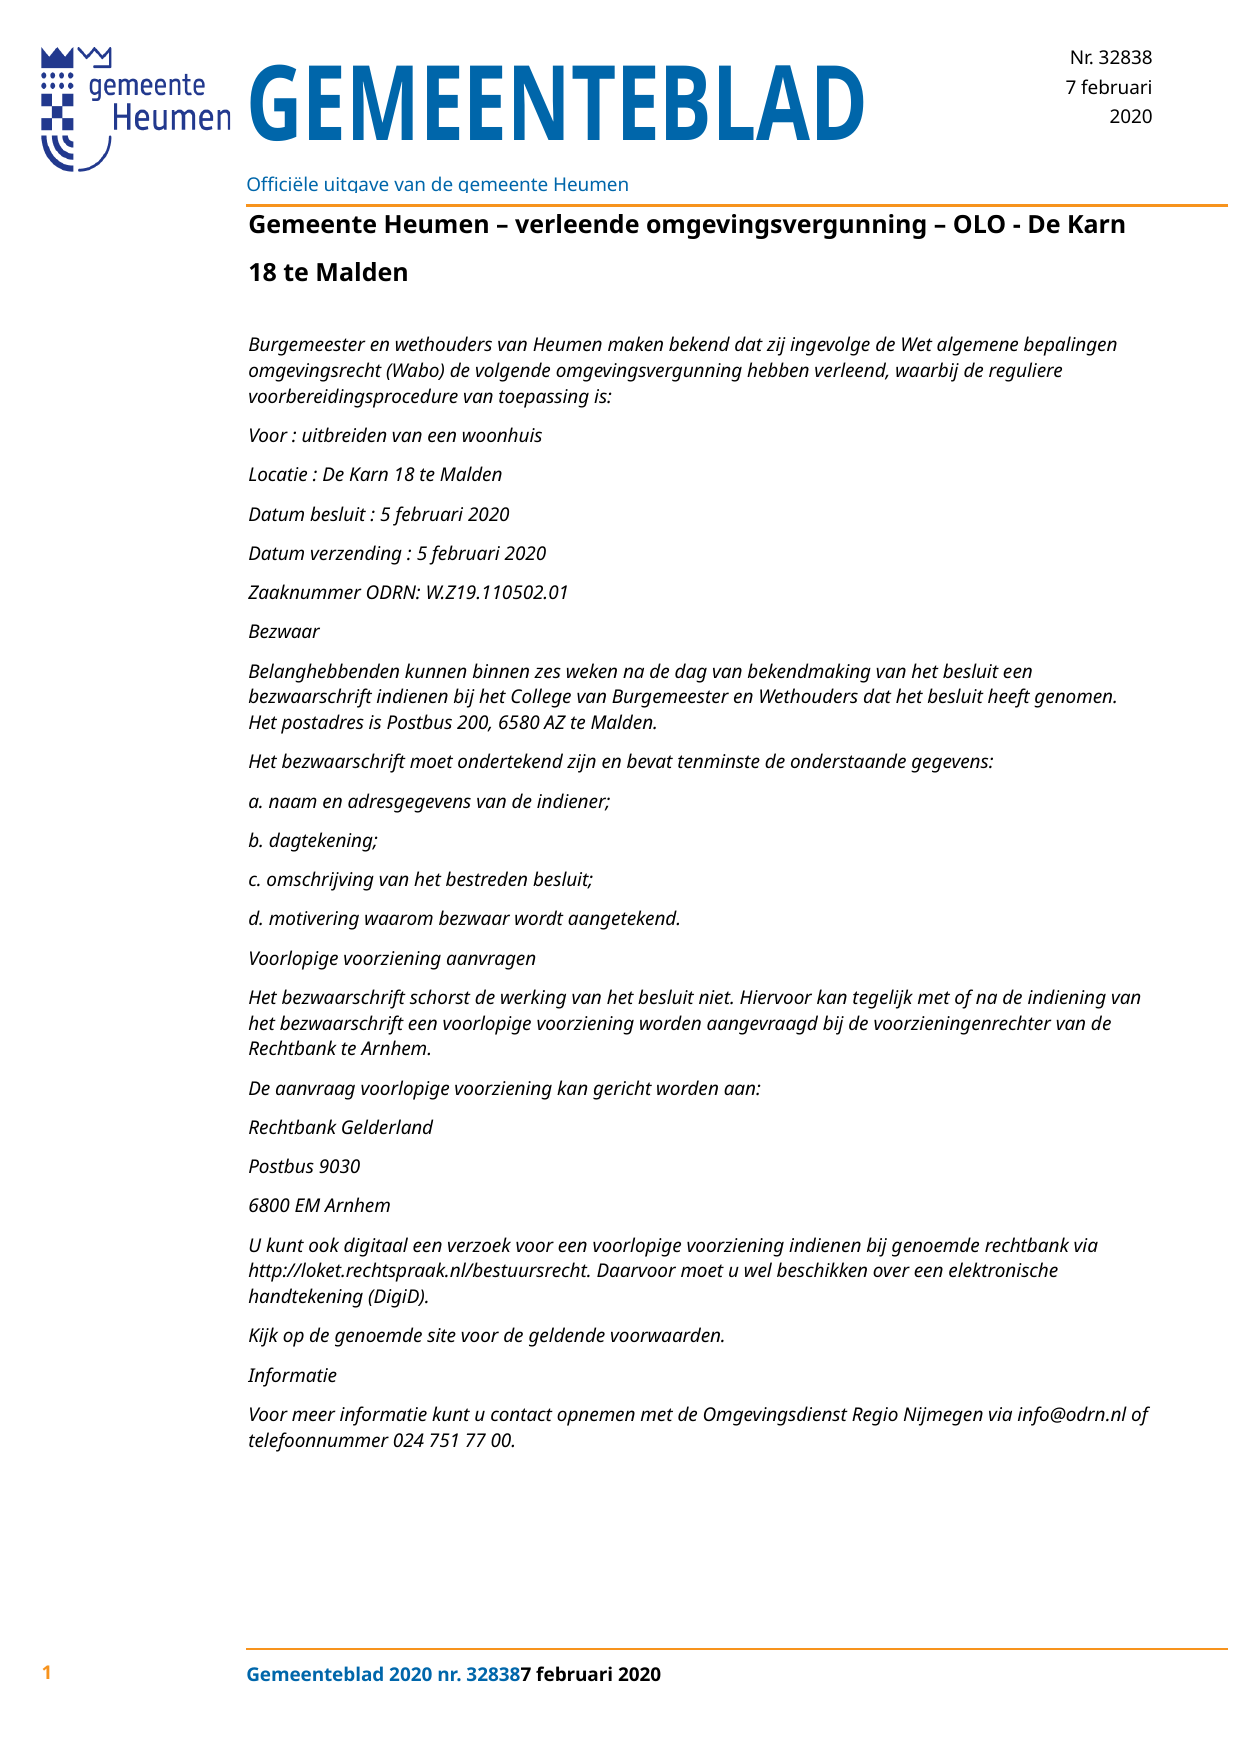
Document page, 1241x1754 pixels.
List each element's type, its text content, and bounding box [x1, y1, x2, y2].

text Het bezwaarschrift schorst de werking van het besluit niet. Hiervoor kan tegelijk met of na de indiening van het bezwaarschrift een voorlopige voorziening worden aangevraagd bij de voorzieningenrechter van de Rechtbank te Arnhem. [248, 984, 1152, 1061]
text 6800 EM Arnhem [248, 1193, 1152, 1218]
text b. dagtekening; [248, 827, 1152, 853]
text Gemeente Heumen – verleende omgevingsvergunning – OLO - De Karn 18 te Malden [248, 207, 1152, 288]
text Voorlopige voorziening aanvragen [248, 945, 1152, 971]
picture [41, 47, 231, 172]
text De aanvraag voorlopige voorziening kan gericht worden aan: [248, 1075, 1152, 1101]
text Burgemeester en wethouders van Heumen maken bekend dat zij ingevolge de Wet algemene bepalingen omgevingsrecht (Wabo) de volgende omgevingsvergunning hebben verleend, waarbij de reguliere voorbereidingsprocedure van toepassing is: [248, 331, 1152, 409]
text Locatie : De Karn 18 te Malden [248, 461, 1152, 487]
text Het bezwaarschrift moet ondertekend zijn en bevat tenminste de onderstaande gegevens: [248, 748, 1152, 774]
text Datum verzending : 5 februari 2020 [248, 540, 1152, 566]
text c. omschrijving van het bestreden besluit; [248, 866, 1152, 892]
text Datum besluit : 5 februari 2020 [248, 501, 1152, 526]
text Rechtbank Gelderland [248, 1114, 1152, 1140]
text Informatie [248, 1362, 1152, 1388]
text Voor meer informatie kunt u contact opnemen met de Omgevingsdienst Regio Nijmegen via info@odrn.nl of telefoonnummer 024 751 77 00. [248, 1401, 1152, 1453]
text Bezwaar [248, 618, 1152, 644]
text U kunt ook digitaal een verzoek voor een voorlopige voorziening indienen bij genoemde rechtbank via http://loket.rechtspraak.nl/bestuursrecht. Daarvoor moet u wel beschikken over een elektronische handtekening (DigiD). [248, 1232, 1152, 1309]
text a. naam en adresgegevens van de indiener; [248, 788, 1152, 813]
text Postbus 9030 [248, 1153, 1152, 1179]
text Kijk op de genoemde site voor de geldende voorwaarden. [248, 1323, 1152, 1348]
text Voor : uitbreiden van een woonhuis [248, 422, 1152, 448]
text d. motivering waarom bezwaar wordt aangetekend. [248, 906, 1152, 931]
text Zaaknummer ODRN: W.Z19.110502.01 [248, 579, 1152, 605]
text Belanghebbenden kunnen binnen zes weken na de dag van bekendmaking van het besluit een bezwaarschrift indienen bij het College van Burgemeester en Wethouders dat het besluit heeft genomen. Het postadres is Postbus 200, 6580 AZ te Malden. [248, 658, 1152, 735]
